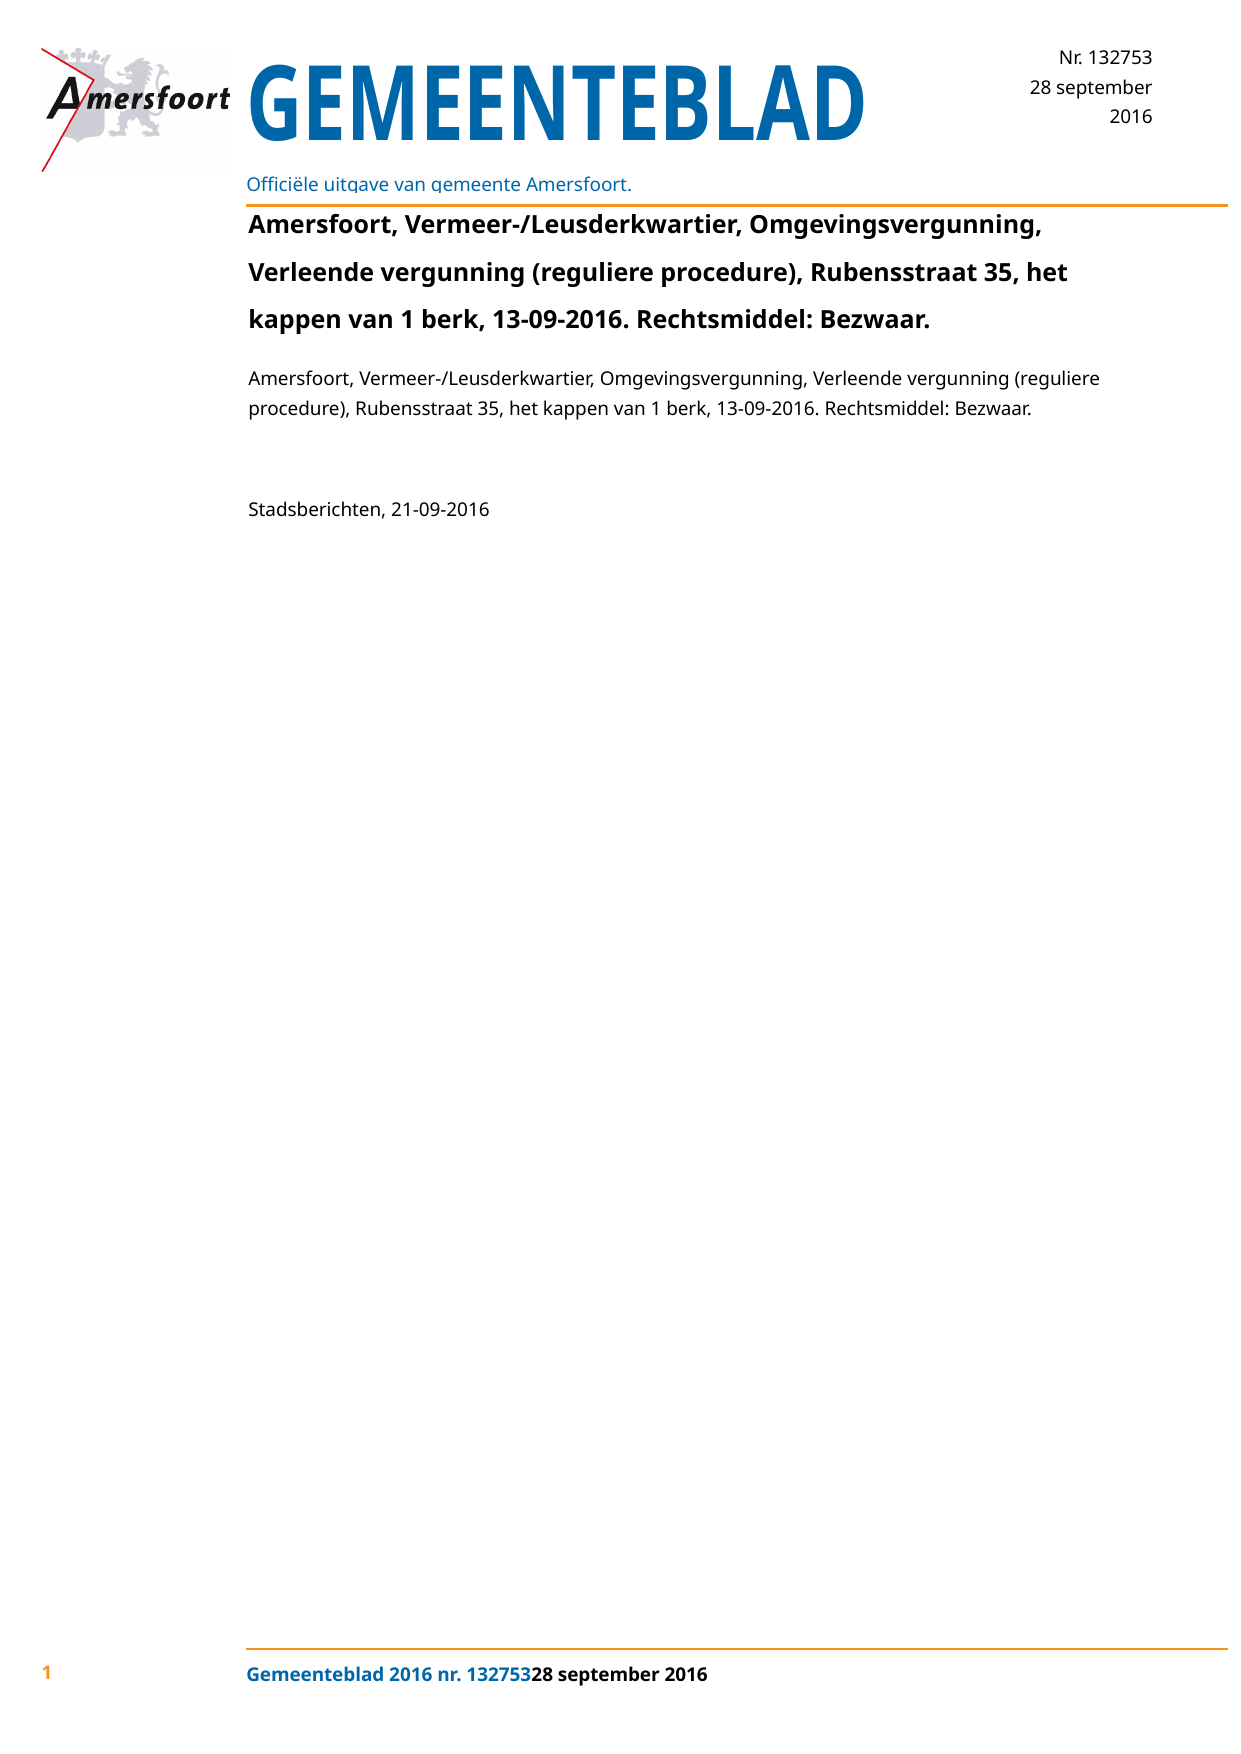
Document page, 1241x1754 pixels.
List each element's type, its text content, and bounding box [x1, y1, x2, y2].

text Amersfoort, Vermeer-/Leusderkwartier, Omgevingsvergunning, Verleende vergunning (reguliere procedure), Rubensstraat 35, het kappen van 1 berk, 13-09-2016. Rechtsmiddel: Bezwaar. [248, 366, 1152, 421]
picture [41, 47, 231, 172]
text Stadsberichten, 21-09-2016 [248, 496, 1152, 522]
text Amersfoort, Vermeer-/Leusderkwartier, Omgevingsvergunning, Verleende vergunning (reguliere procedure), Rubensstraat 35, het kappen van 1 berk, 13-09-2016. Rechtsmiddel: Bezwaar. [248, 207, 1152, 336]
